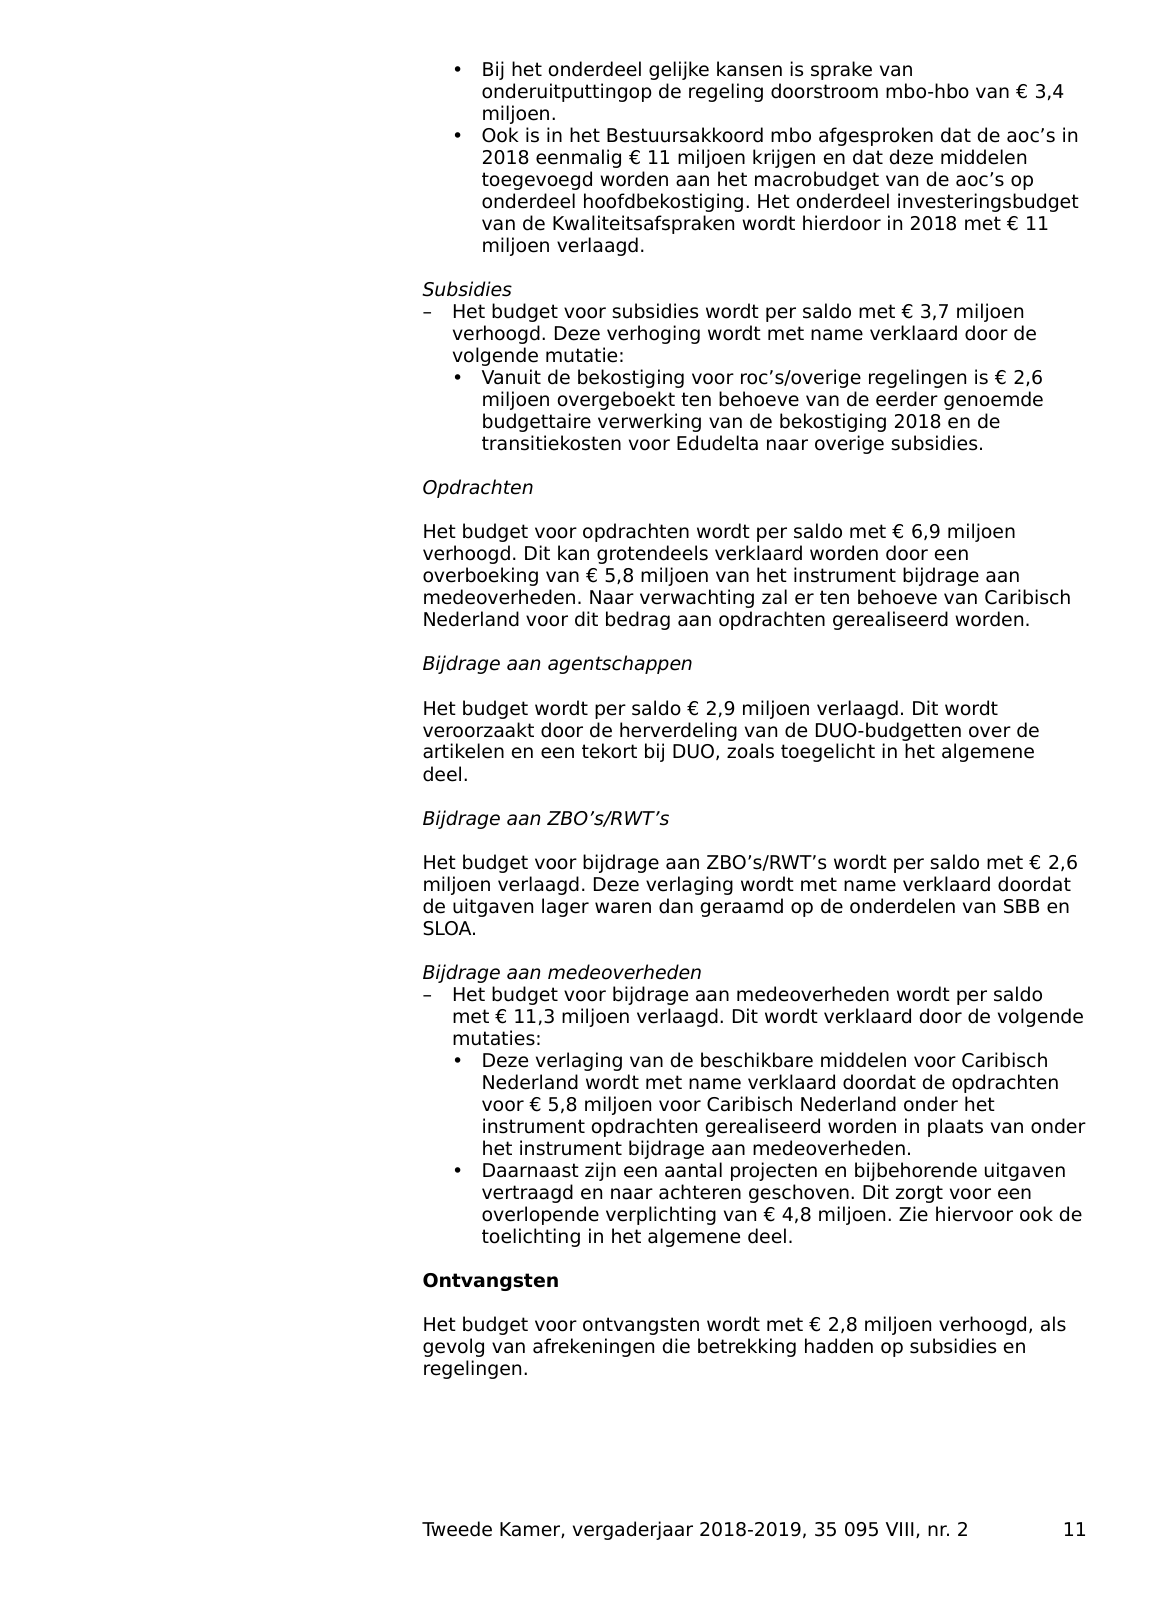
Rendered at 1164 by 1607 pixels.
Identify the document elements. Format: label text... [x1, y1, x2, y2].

text Het budget wordt per saldo € 2,9 miljoen verlaagd. Dit wordt veroorzaakt door de herverdeling van de DUO-budgetten over de artikelen en een tekort bij DUO, zoals toegelicht in het algemene deel. [422, 697, 1087, 785]
subtitle Ontvangsten [422, 1270, 1087, 1292]
subtitle Subsidies [422, 279, 1087, 301]
text • Deze verlaging van de beschikbare middelen voor Caribisch Nederland wordt met name verklaard doordat de opdrachten voor € 5,8 miljoen voor Caribisch Nederland onder het instrument opdrachten gerealiseerd worden in plaats van onder het instrument bijdrage aan medeoverheden. [452, 1050, 1087, 1160]
text Het budget voor bijdrage aan ZBO’s/RWT’s wordt per saldo met € 2,6 miljoen verlaagd. Deze verlaging wordt met name verklaard doordat de uitgaven lager waren dan geraamd op de onderdelen van SBB en SLOA. [422, 852, 1087, 940]
text • Bij het onderdeel gelijke kansen is sprake van onderuitputtingop de regeling doorstroom mbo-hbo van € 3,4 miljoen. [452, 59, 1087, 125]
text • Daarnaast zijn een aantal projecten en bijbehorende uitgaven vertraagd en naar achteren geschoven. Dit zorgt voor een overlopende verplichting van € 4,8 miljoen. Zie hiervoor ook de toelichting in het algemene deel. [452, 1160, 1087, 1248]
subtitle Bijdrage aan agentschappen [422, 653, 1087, 675]
text • Vanuit de bekostiging voor roc’s/overige regelingen is € 2,6 miljoen overgeboekt ten behoeve van de eerder genoemde budgettaire verwerking van de bekostiging 2018 en de transitiekosten voor Edudelta naar overige subsidies. [452, 367, 1087, 455]
text • Ook is in het Bestuursakkoord mbo afgesproken dat de aoc’s in 2018 eenmalig € 11 miljoen krijgen en dat deze middelen toegevoegd worden aan het macrobudget van de aoc’s op onderdeel hoofdbekostiging. Het onderdeel investeringsbudget van de Kwaliteitsafspraken wordt hierdoor in 2018 met € 11 miljoen verlaagd. [452, 125, 1087, 257]
subtitle Bijdrage aan medeoverheden [422, 962, 1087, 984]
text – Het budget voor bijdrage aan medeoverheden wordt per saldo met € 11,3 miljoen verlaagd. Dit wordt verklaard door de volgende mutaties: [422, 984, 1087, 1050]
text – Het budget voor subsidies wordt per saldo met € 3,7 miljoen verhoogd. Deze verhoging wordt met name verklaard door de volgende mutatie: [422, 301, 1087, 367]
subtitle Bijdrage aan ZBO’s/RWT’s [422, 808, 1087, 829]
text Het budget voor opdrachten wordt per saldo met € 6,9 miljoen verhoogd. Dit kan grotendeels verklaard worden door een overboeking van € 5,8 miljoen van het instrument bijdrage aan medeoverheden. Naar verwachting zal er ten behoeve van Caribisch Nederland voor dit bedrag aan opdrachten gerealiseerd worden. [422, 521, 1087, 631]
subtitle Opdrachten [422, 477, 1087, 499]
text Het budget voor ontvangsten wordt met € 2,8 miljoen verhoogd, als gevolg van afrekeningen die betrekking hadden op subsidies en regelingen. [422, 1314, 1087, 1380]
